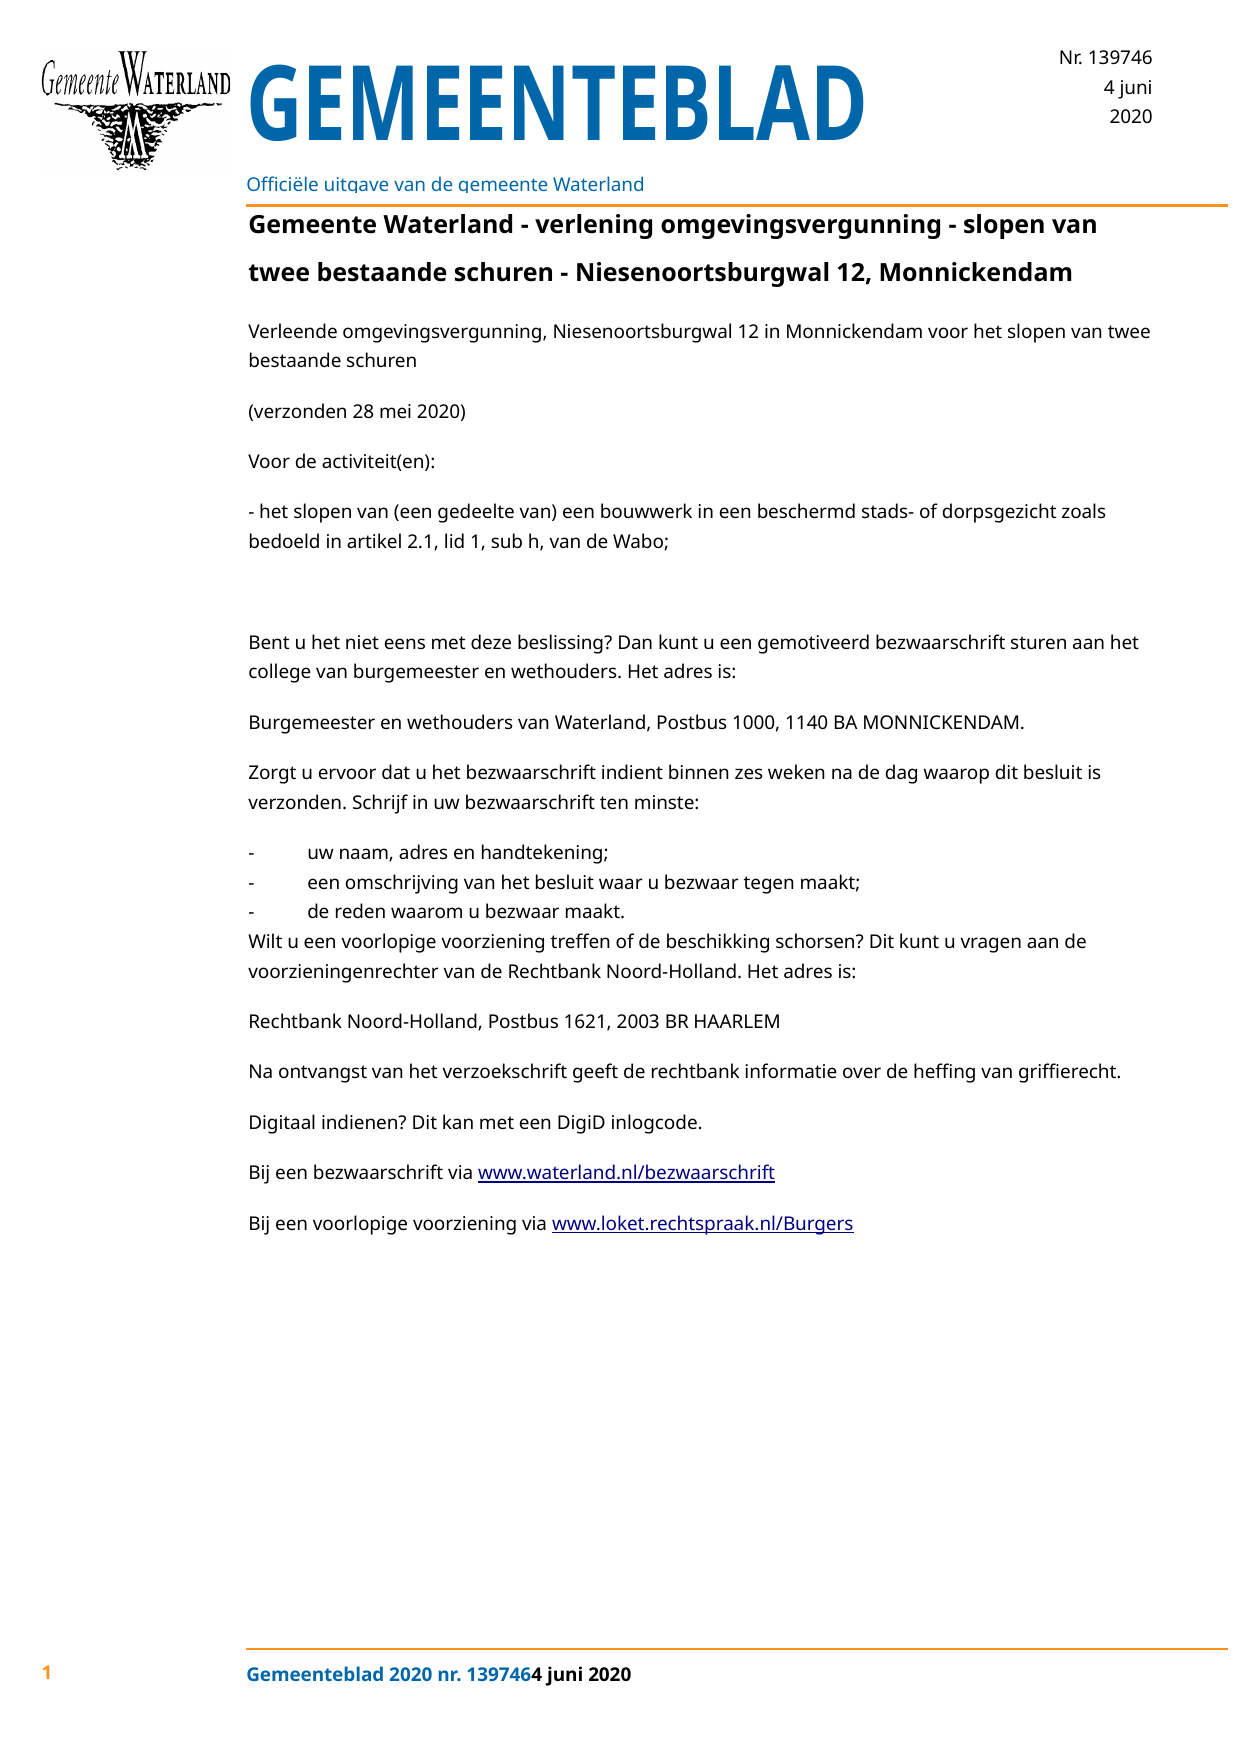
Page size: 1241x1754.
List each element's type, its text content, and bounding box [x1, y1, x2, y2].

text Digitaal indienen? Dit kan met een DigiD inlogcode. [248, 1109, 1152, 1135]
text Bent u het niet eens met deze beslissing? Dan kunt u een gemotiveerd bezwaarschrift sturen aan het college van burgemeester en wethouders. Het adres is: [248, 629, 1152, 684]
text Burgemeester en wethouders van Waterland, Postbus 1000, 1140 BA MONNICKENDAM. [248, 709, 1152, 735]
text Na ontvangst van het verzoekschrift geeft de rechtbank informatie over de heffing van griffierecht. [248, 1059, 1152, 1084]
list de reden waarom u bezwaar maakt. [248, 899, 1152, 924]
text - het slopen van (een gedeelte van) een bouwwerk in een beschermd stads- of dorpsgezicht zoals bedoeld in artikel 2.1, lid 1, sub h, van de Wabo; [248, 499, 1152, 554]
picture [41, 47, 231, 172]
list een omschrijving van het besluit waar u bezwaar tegen maakt; [248, 869, 1152, 895]
list uw naam, adres en handtekening; [248, 839, 1152, 865]
text (verzonden 28 mei 2020) [248, 398, 1152, 424]
text Rechtbank Noord-Holland, Postbus 1621, 2003 BR HAARLEM [248, 1008, 1152, 1034]
text Voor de activiteit(en): [248, 448, 1152, 474]
text Verleende omgevingsvergunning, Niesenoortsburgwal 12 in Monnickendam voor het slopen van twee bestaande schuren [248, 318, 1152, 373]
text Zorgt u ervoor dat u het bezwaarschrift indient binnen zes weken na de dag waarop dit besluit is verzonden. Schrijf in uw bezwaarschrift ten minste: [248, 759, 1152, 815]
text Wilt u een voorlopige voorziening treffen of de beschikking schorsen? Dit kunt u vragen aan de voorzieningenrechter van de Rechtbank Noord-Holland. Het adres is: [248, 928, 1152, 984]
text Gemeente Waterland - verlening omgevingsvergunning - slopen van twee bestaande schuren - Niesenoortsburgwal 12, Monnickendam [248, 207, 1152, 288]
text Bij een voorlopige voorziening via www.loket.rechtspraak.nl/Burgers [248, 1210, 1152, 1236]
text Bij een bezwaarschrift via www.waterland.nl/bezwaarschrift [248, 1159, 1152, 1185]
